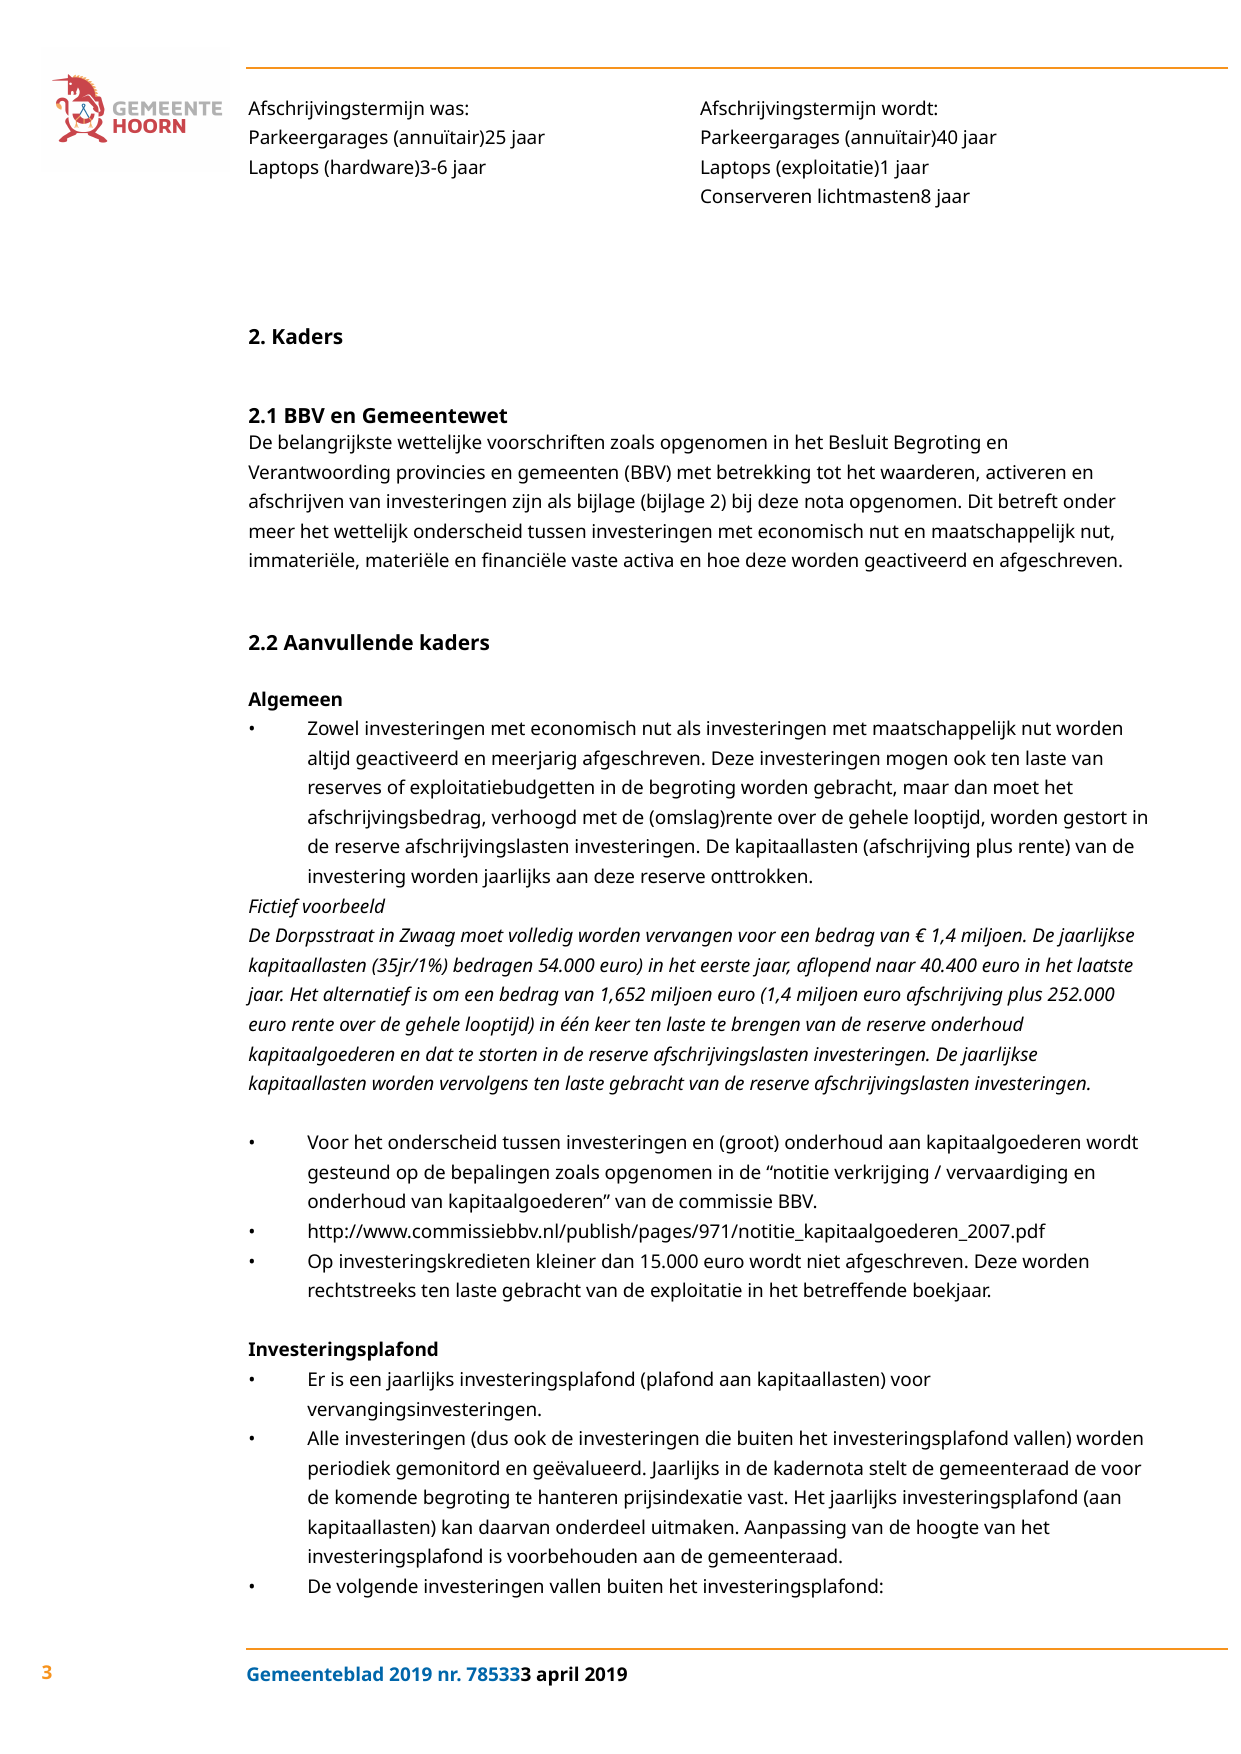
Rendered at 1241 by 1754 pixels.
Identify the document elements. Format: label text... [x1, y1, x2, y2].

list http://www.commissiebbv.nl/publish/pages/971/notitie_kapitaalgoederen_2007.pdf [248, 1218, 1152, 1244]
list Voor het onderscheid tussen investeringen en (groot) onderhoud aan kapitaalgoederen wordt gesteund op de bepalingen zoals opgenomen in de “notitie verkrijging / vervaardiging en onderhoud van kapitaalgoederen” van de commissie BBV. [248, 1129, 1152, 1214]
text 2.1 BBV en Gemeentewet [248, 401, 1152, 429]
text Algemeen [248, 686, 1152, 711]
text 2. Kaders [248, 322, 1152, 351]
text 2.2 Aanvullende kaders [248, 628, 1152, 656]
table_cell Afschrijvingstermijn wordt: Parkeergarages (annuïtair)40 jaar Laptops (exploitatie)1 jaar Conserveren lichtmasten8 jaar [700, 95, 1152, 239]
text Investeringsplafond [248, 1337, 1152, 1362]
text De Dorpsstraat in Zwaag moet volledig worden vervangen voor een bedrag van € 1,4 miljoen. De jaarlijkse kapitaallasten (35jr/1%) bedragen 54.000 euro) in het eerste jaar, aflopend naar 40.400 euro in het laatste jaar. Het alternatief is om een bedrag van 1,652 miljoen euro (1,4 miljoen euro afschrijving plus 252.000 euro rente over de gehele looptijd) in één keer ten laste te brengen van de reserve onderhoud kapitaalgoederen en dat te storten in de reserve afschrijvingslasten investeringen. De jaarlijkse kapitaallasten worden vervolgens ten laste gebracht van de reserve afschrijvingslasten investeringen. [248, 922, 1152, 1096]
picture [41, 47, 231, 172]
table_cell Afschrijvingstermijn was: Parkeergarages (annuïtair)25 jaar Laptops (hardware)3-6 jaar [248, 95, 700, 239]
list Op investeringskredieten kleiner dan 15.000 euro wordt niet afgeschreven. Deze worden rechtstreeks ten laste gebracht van de exploitatie in het betreffende boekjaar. [248, 1248, 1152, 1303]
list Zowel investeringen met economisch nut als investeringen met maatschappelijk nut worden altijd geactiveerd en meerjarig afgeschreven. Deze investeringen mogen ook ten laste van reserves of exploitatiebudgetten in de begroting worden gebracht, maar dan moet het afschrijvingsbedrag, verhoogd met de (omslag)rente over de gehele looptijd, worden gestort in de reserve afschrijvingslasten investeringen. De kapitaallasten (afschrijving plus rente) van de investering worden jaarlijks aan deze reserve onttrokken. [248, 715, 1152, 889]
text Fictief voorbeeld [248, 893, 1152, 918]
list Alle investeringen (dus ook de investeringen die buiten het investeringsplafond vallen) worden periodiek gemonitord en geëvalueerd. Jaarlijks in de kadernota stelt de gemeenteraad de voor de komende begroting te hanteren prijsindexatie vast. Het jaarlijks investeringsplafond (aan kapitaallasten) kan daarvan onderdeel uitmaken. Aanpassing van de hoogte van het investeringsplafond is voorbehouden aan de gemeenteraad. [248, 1425, 1152, 1569]
list Er is een jaarlijks investeringsplafond (plafond aan kapitaallasten) voor vervangingsinvesteringen. [248, 1366, 1152, 1421]
text De belangrijkste wettelijke voorschriften zoals opgenomen in het Besluit Begroting en Verantwoording provincies en gemeenten (BBV) met betrekking tot het waarderen, activeren en afschrijven van investeringen zijn als bijlage (bijlage 2) bij deze nota opgenomen. Dit betreft onder meer het wettelijk onderscheid tussen investeringen met economisch nut en maatschappelijk nut, immateriële, materiële en financiële vaste activa en hoe deze worden geactiveerd en afgeschreven. [248, 429, 1152, 573]
list De volgende investeringen vallen buiten het investeringsplafond: [248, 1573, 1152, 1599]
